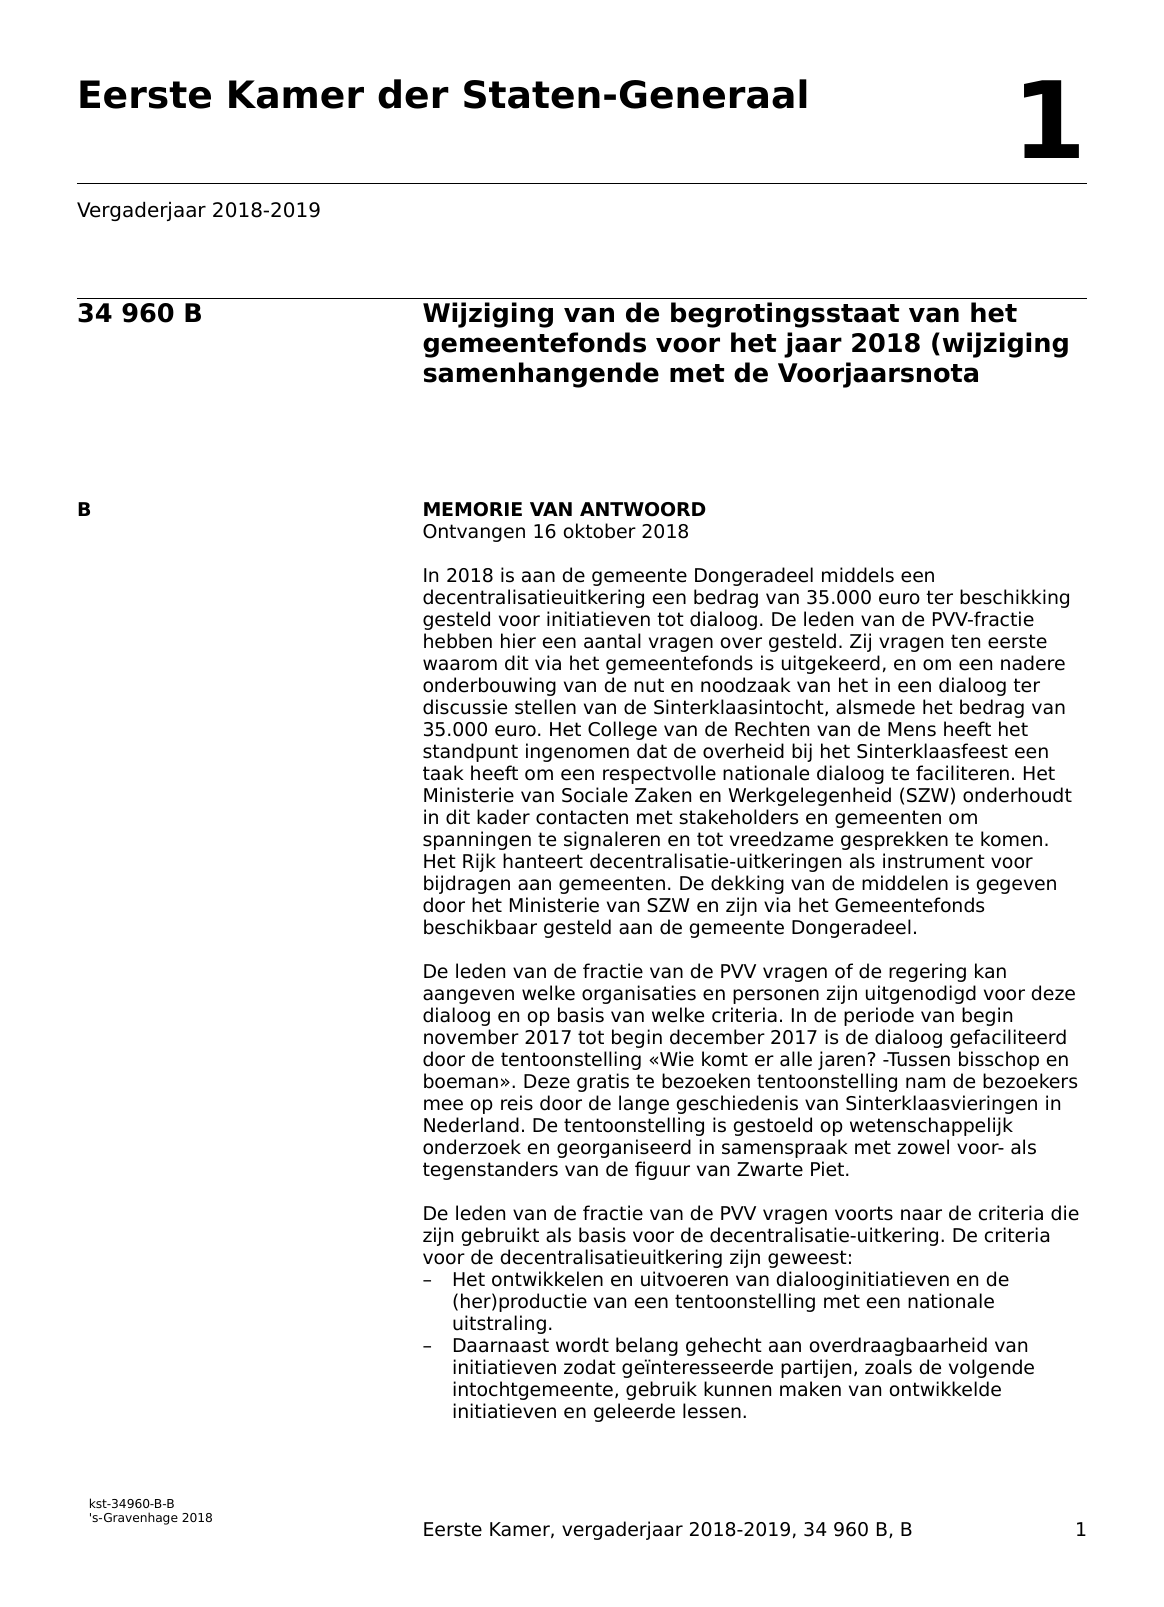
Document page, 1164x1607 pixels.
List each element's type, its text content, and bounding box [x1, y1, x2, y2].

text In 2018 is aan de gemeente Dongeradeel middels een decentralisatieuitkering een bedrag van 35.000 euro ter beschikking gesteld voor initiatieven tot dialoog. De leden van de PVV-fractie hebben hier een aantal vragen over gesteld. Zij vragen ten eerste waarom dit via het gemeentefonds is uitgekeerd, en om een nadere onderbouwing van de nut en noodzaak van het in een dialoog ter discussie stellen van de Sinterklaasintocht, alsmede het bedrag van 35.000 euro. Het College van de Rechten van de Mens heeft het standpunt ingenomen dat de overheid bij het Sinterklaasfeest een taak heeft om een respectvolle nationale dialoog te faciliteren. Het Ministerie van Sociale Zaken en Werkgelegenheid (SZW) onderhoudt in dit kader contacten met stakeholders en gemeenten om spanningen te signaleren en tot vreedzame gesprekken te komen. Het Rijk hanteert decentralisatie-uitkeringen als instrument voor bijdragen aan gemeenten. De dekking van de middelen is gegeven door het Ministerie van SZW en zijn via het Gemeentefonds beschikbaar gesteld aan de gemeente Dongeradeel. [422, 565, 1087, 939]
table_header 1 [886, 59, 1087, 183]
text kst-34960-B-B [88, 1497, 323, 1511]
text De leden van de fractie van de PVV vragen of de regering kan aangeven welke organisaties en personen zijn uitgenodigd voor deze dialoog en op basis van welke criteria. In de periode van begin november 2017 tot begin december 2017 is de dialoog gefaciliteerd door de tentoonstelling «Wie komt er alle jaren? -Tussen bisschop en boeman». Deze gratis te bezoeken tentoonstelling nam de bezoekers mee op reis door de lange geschiedenis van Sinterklaasvieringen in Nederland. De tentoonstelling is gestoeld op wetenschappelijk onderzoek en georganiseerd in samenspraak met zowel voor- als tegenstanders van de figuur van Zwarte Piet. [422, 961, 1087, 1181]
subtitle 34 960 B Wijziging van de begrotingsstaat van het gemeentefonds voor het jaar 2018 (wijziging samenhangende met de Voorjaarsnota [77, 299, 1087, 388]
text – Het ontwikkelen en uitvoeren van dialooginitiatieven en de (her)productie van een tentoonstelling met een nationale uitstraling. [422, 1269, 1087, 1335]
text De leden van de fractie van de PVV vragen voorts naar de criteria die zijn gebruikt als basis voor de decentralisatie-uitkering. De criteria voor de decentralisatieuitkering zijn geweest: [422, 1203, 1087, 1269]
subtitle B MEMORIE VAN ANTWOORD [77, 499, 1087, 521]
table_cell Vergaderjaar 2018-2019 [77, 184, 1087, 298]
table_header Eerste Kamer der Staten-Generaal [77, 59, 886, 183]
text – Daarnaast wordt belang gehecht aan overdraagbaarheid van initiatieven zodat geïnteresseerde partijen, zoals de volgende intochtgemeente, gebruik kunnen maken van ontwikkelde initiatieven en geleerde lessen. [422, 1335, 1087, 1423]
text Ontvangen 16 oktober 2018 [422, 521, 1087, 543]
text 's-Gravenhage 2018 [88, 1511, 323, 1525]
